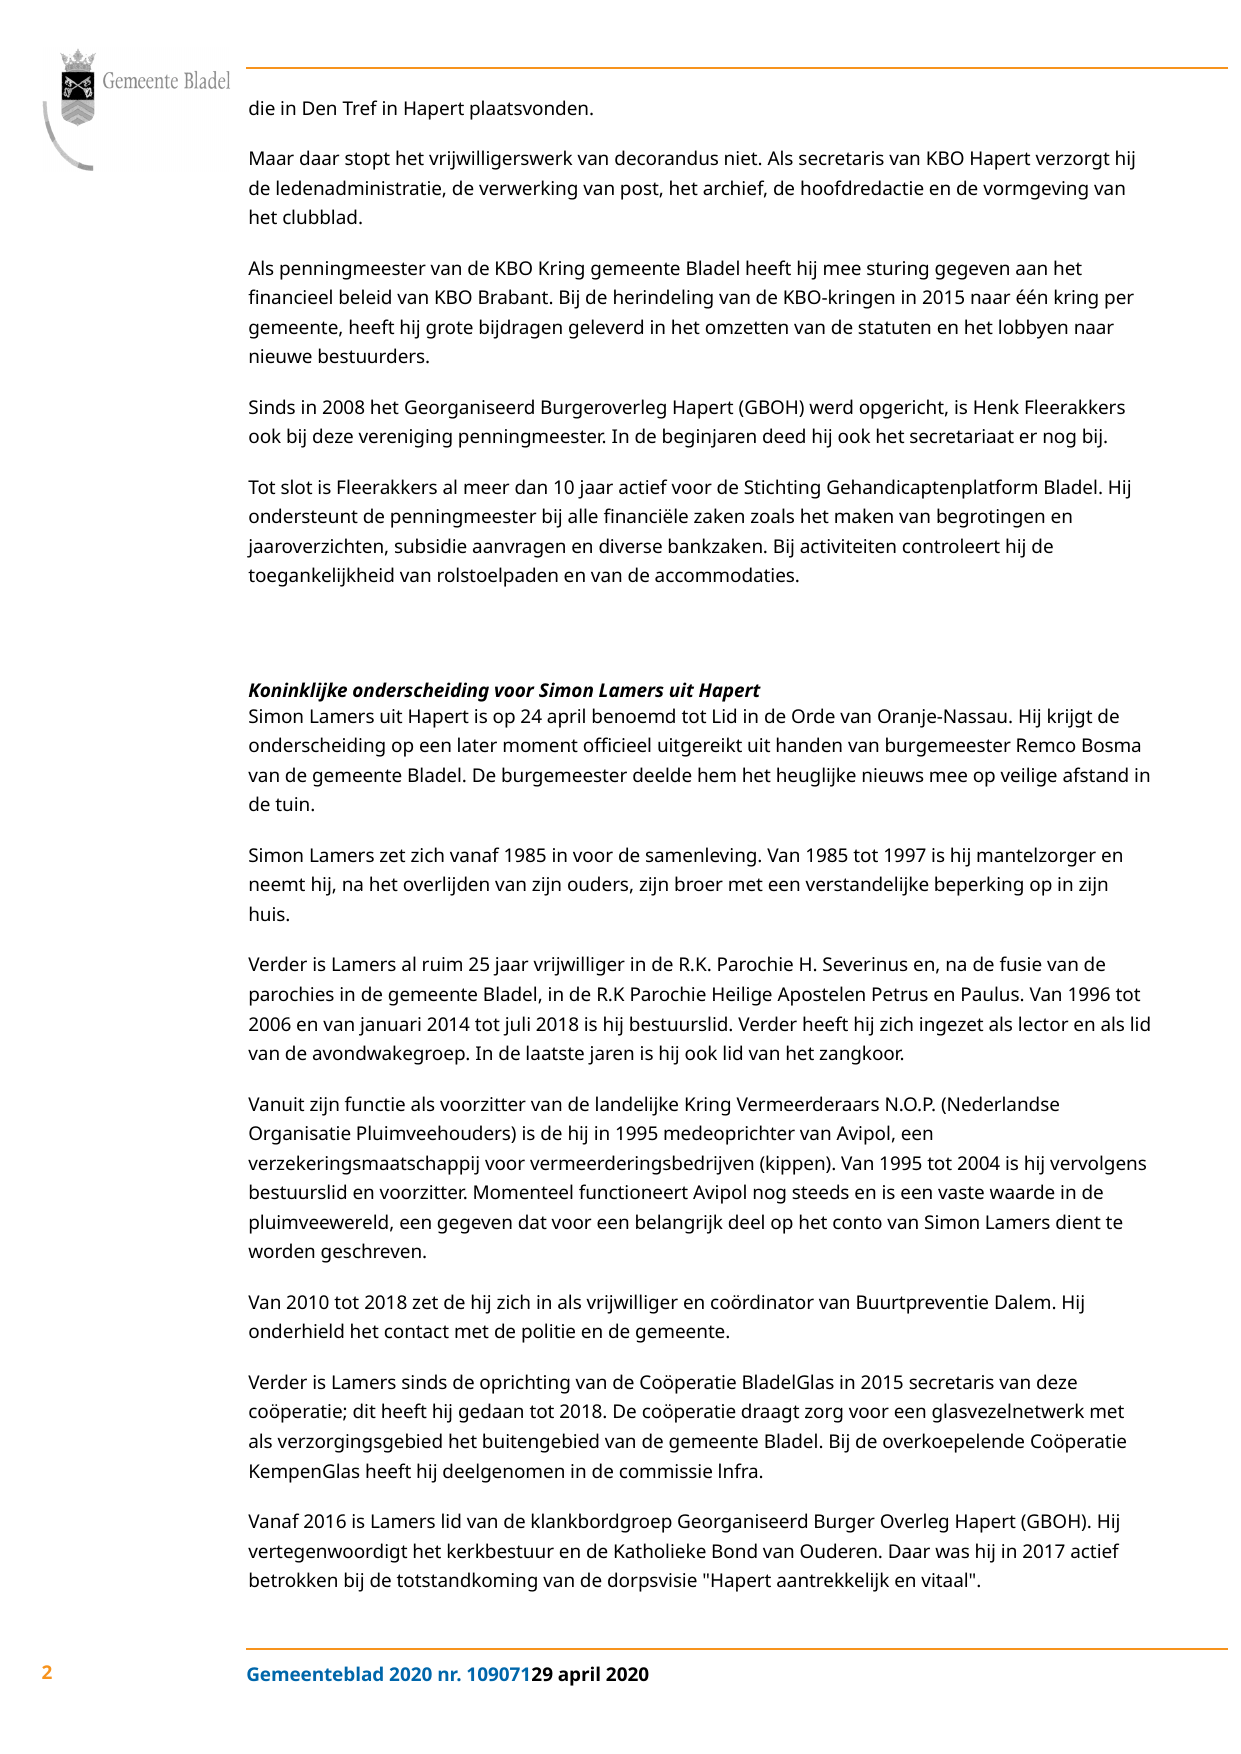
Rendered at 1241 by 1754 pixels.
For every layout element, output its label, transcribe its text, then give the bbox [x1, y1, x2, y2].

text Simon Lamers zet zich vanaf 1985 in voor de samenleving. Van 1985 tot 1997 is hij mantelzorger en neemt hij, na het overlijden van zijn ouders, zijn broer met een verstandelijke beperking op in zijn huis. [248, 842, 1152, 927]
text Koninklijke onderscheiding voor Simon Lamers uit Hapert [248, 677, 1152, 703]
text die in Den Tref in Hapert plaatsvonden. [248, 95, 1152, 121]
text Vanuit zijn functie als voorzitter van de landelijke Kring Vermeerderaars N.O.P. (Nederlandse Organisatie Pluimveehouders) is de hij in 1995 medeoprichter van Avipol, een verzekeringsmaatschappij voor vermeerderingsbedrijven (kippen). Van 1995 tot 2004 is hij vervolgens bestuurslid en voorzitter. Momenteel functioneert Avipol nog steeds en is een vaste waarde in de pluimveewereld, een gegeven dat voor een belangrijk deel op het conto van Simon Lamers dient te worden geschreven. [248, 1091, 1152, 1264]
text Sinds in 2008 het Georganiseerd Burgeroverleg Hapert (GBOH) werd opgericht, is Henk Fleerakkers ook bij deze vereniging penningmeester. In de beginjaren deed hij ook het secretariaat er nog bij. [248, 394, 1152, 449]
text Van 2010 tot 2018 zet de hij zich in als vrijwilliger en coördinator van Buurtpreventie Dalem. Hij onderhield het contact met de politie en de gemeente. [248, 1289, 1152, 1344]
picture [41, 47, 231, 172]
text Verder is Lamers sinds de oprichting van de Coöperatie BladelGlas in 2015 secretaris van deze coöperatie; dit heeft hij gedaan tot 2018. De coöperatie draagt zorg voor een glasvezelnetwerk met als verzorgingsgebied het buitengebied van de gemeente Bladel. Bij de overkoepelende Coöperatie KempenGlas heeft hij deelgenomen in de commissie lnfra. [248, 1369, 1152, 1483]
text Vanaf 2016 is Lamers lid van de klankbordgroep Georganiseerd Burger Overleg Hapert (GBOH). Hij vertegenwoordigt het kerkbestuur en de Katholieke Bond van Ouderen. Daar was hij in 2017 actief betrokken bij de totstandkoming van de dorpsvisie "Hapert aantrekkelijk en vitaal". [248, 1508, 1152, 1593]
text Maar daar stopt het vrijwilligerswerk van decorandus niet. Als secretaris van KBO Hapert verzorgt hij de ledenadministratie, de verwerking van post, het archief, de hoofdredactie en de vormgeving van het clubblad. [248, 145, 1152, 230]
text Tot slot is Fleerakkers al meer dan 10 jaar actief voor de Stichting Gehandicaptenplatform Bladel. Hij ondersteunt de penningmeester bij alle financiële zaken zoals het maken van begrotingen en jaaroverzichten, subsidie aanvragen en diverse bankzaken. Bij activiteiten controleert hij de toegankelijkheid van rolstoelpaden en van de accommodaties. [248, 474, 1152, 588]
text Simon Lamers uit Hapert is op 24 april benoemd tot Lid in de Orde van Oranje-Nassau. Hij krijgt de onderscheiding op een later moment officieel uitgereikt uit handen van burgemeester Remco Bosma van de gemeente Bladel. De burgemeester deelde hem het heuglijke nieuws mee op veilige afstand in de tuin. [248, 703, 1152, 817]
text Verder is Lamers al ruim 25 jaar vrijwilliger in de R.K. Parochie H. Severinus en, na de fusie van de parochies in de gemeente Bladel, in de R.K Parochie Heilige Apostelen Petrus en Paulus. Van 1996 tot 2006 en van januari 2014 tot juli 2018 is hij bestuurslid. Verder heeft hij zich ingezet als lector en als lid van de avondwakegroep. In de laatste jaren is hij ook lid van het zangkoor. [248, 952, 1152, 1066]
text Als penningmeester van de KBO Kring gemeente Bladel heeft hij mee sturing gegeven aan het financieel beleid van KBO Brabant. Bij de herindeling van de KBO-kringen in 2015 naar één kring per gemeente, heeft hij grote bijdragen geleverd in het omzetten van de statuten en het lobbyen naar nieuwe bestuurders. [248, 255, 1152, 369]
